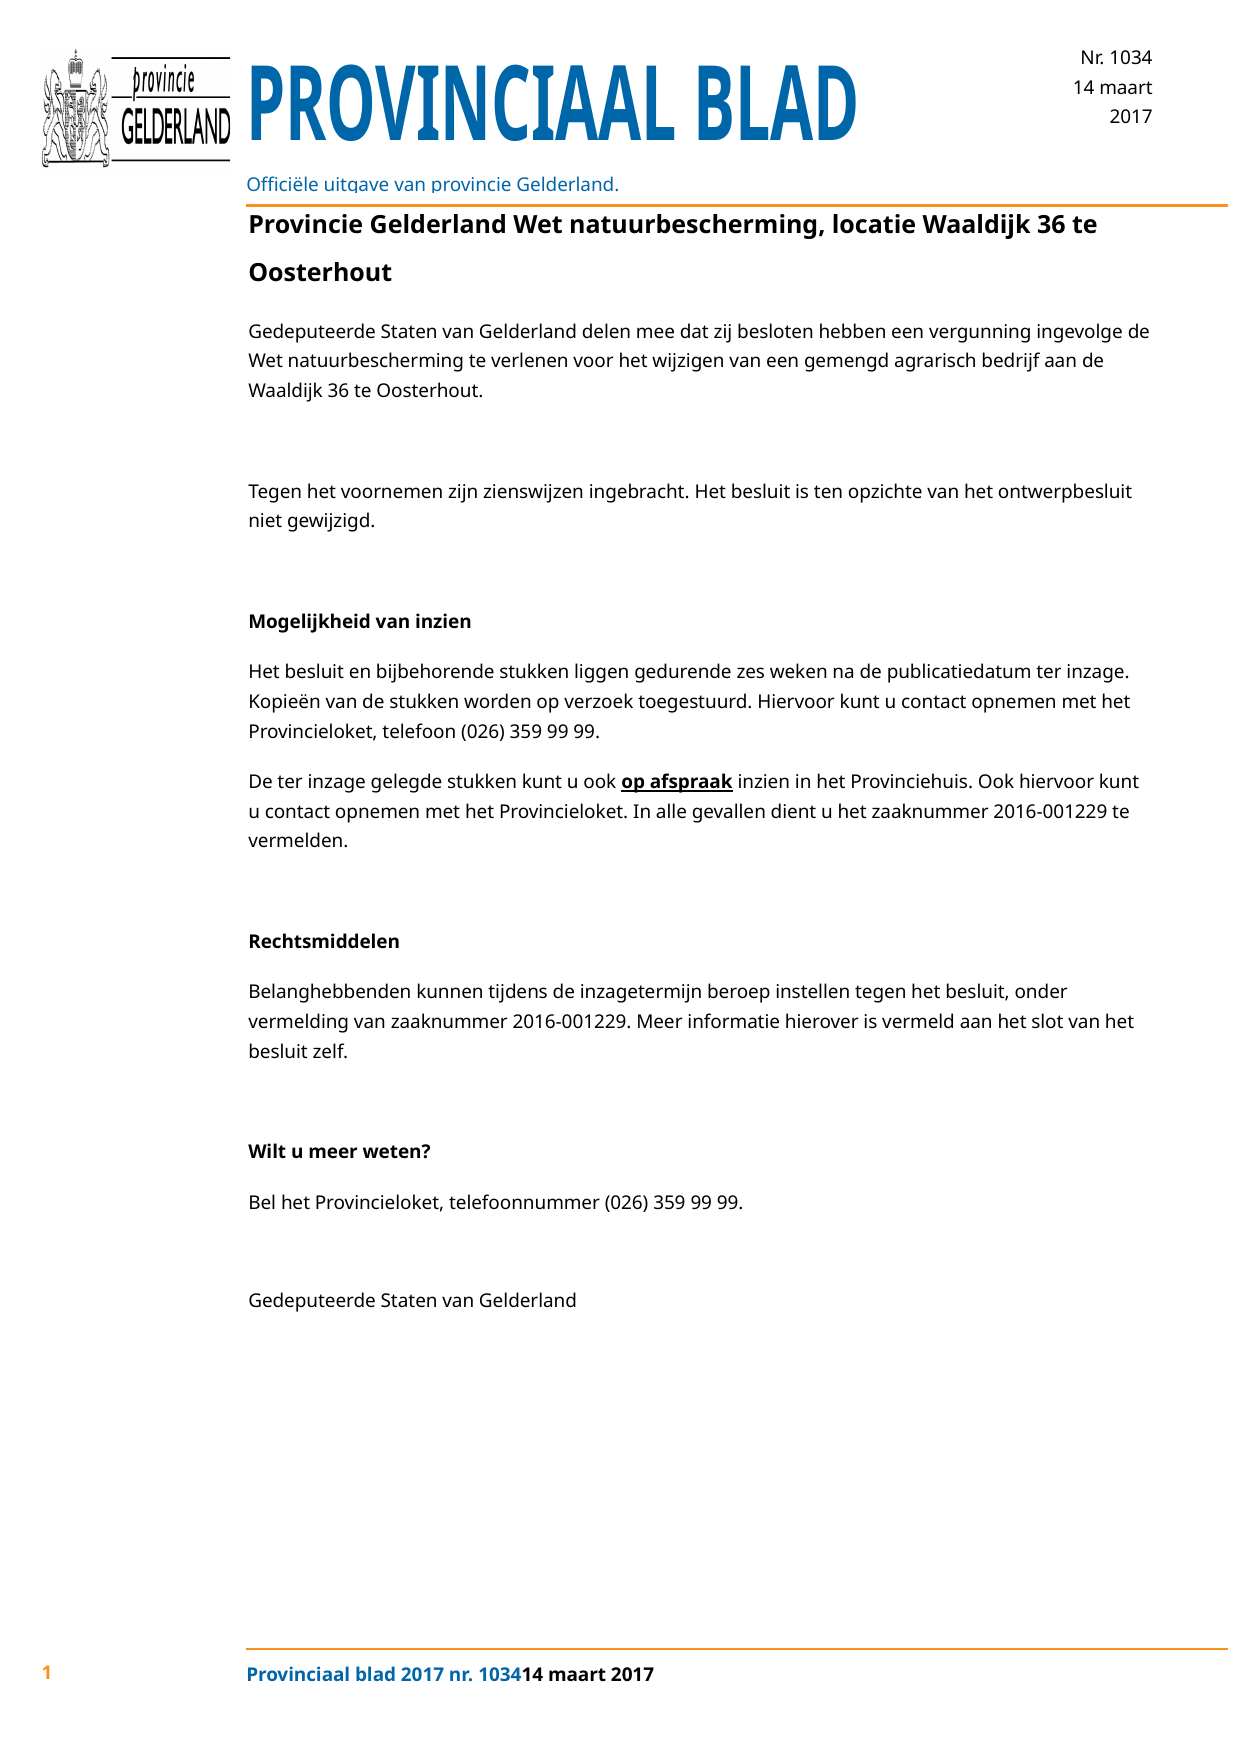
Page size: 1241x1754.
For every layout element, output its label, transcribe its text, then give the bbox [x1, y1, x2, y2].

text Mogelijkheid van inzien [248, 608, 1152, 634]
text Rechtsmiddelen [248, 928, 1152, 954]
text Gedeputeerde Staten van Gelderland delen mee dat zij besloten hebben een vergunning ingevolge de Wet natuurbescherming te verlenen voor het wijzigen van een gemengd agrarisch bedrijf aan de Waaldijk 36 te Oosterhout. [248, 318, 1152, 403]
picture [41, 47, 231, 172]
text Gedeputeerde Staten van Gelderland [248, 1287, 1152, 1313]
text Het besluit en bijbehorende stukken liggen gedurende zes weken na de publicatiedatum ter inzage. Kopieën van de stukken worden op verzoek toegestuurd. Hiervoor kunt u contact opnemen met het Provincieloket, telefoon (026) 359 99 99. [248, 659, 1152, 744]
text Tegen het voornemen zijn zienswijzen ingebracht. Het besluit is ten opzichte van het ontwerpbesluit niet gewijzigd. [248, 478, 1152, 533]
text De ter inzage gelegde stukken kunt u ook op afspraak inzien in het Provinciehuis. Ook hiervoor kunt u contact opnemen met het Provincieloket. In alle gevallen dient u het zaaknummer 2016-001229 te vermelden. [248, 768, 1152, 853]
text Bel het Provincieloket, telefoonnummer (026) 359 99 99. [248, 1189, 1152, 1215]
text Belanghebbenden kunnen tijdens de inzagetermijn beroep instellen tegen het besluit, onder vermelding van zaaknummer 2016-001229. Meer informatie hierover is vermeld aan het slot van het besluit zelf. [248, 979, 1152, 1064]
text Wilt u meer weten? [248, 1139, 1152, 1164]
text Provincie Gelderland Wet natuurbescherming, locatie Waaldijk 36 te Oosterhout [248, 207, 1152, 288]
